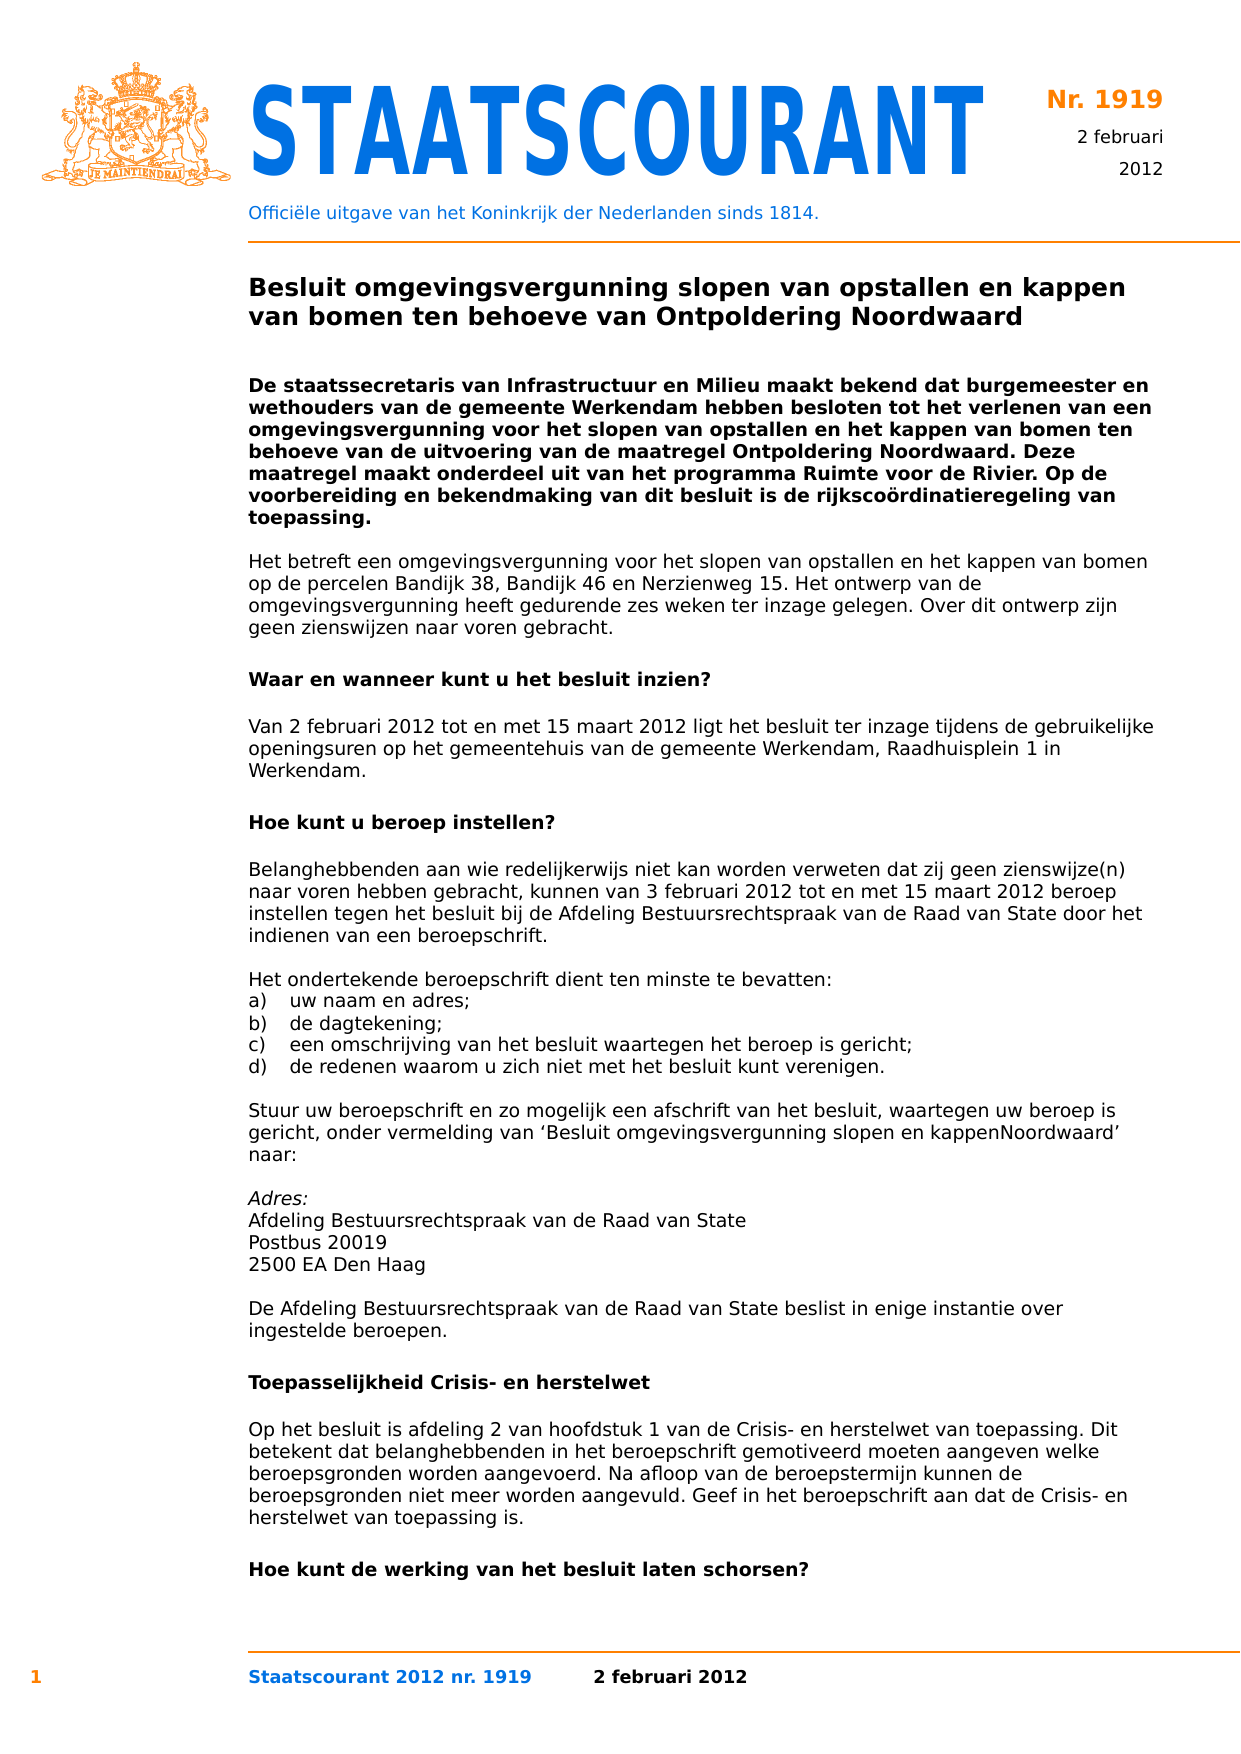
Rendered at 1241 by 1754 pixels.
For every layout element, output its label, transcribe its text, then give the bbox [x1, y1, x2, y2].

subtitle Hoe kunt de werking van het besluit laten schorsen? [248, 1559, 1163, 1581]
table_cell 2012 [998, 153, 1240, 203]
text Het ondertekende beroepschrift dient ten minste te bevatten: [248, 968, 1163, 990]
subtitle Waar en wanneer kunt u het besluit inzien? [248, 669, 1163, 691]
text 2500 EA Den Haag [248, 1254, 1163, 1276]
text d) de redenen waarom u zich niet met het besluit kunt verenigen. [248, 1056, 1163, 1078]
subtitle Toepasselijkheid Crisis- en herstelwet [248, 1372, 1163, 1394]
table_cell 2 februari [998, 121, 1240, 153]
text Belanghebbenden aan wie redelijkerwijs niet kan worden verweten dat zij geen zienswijze(n) naar voren hebben gebracht, kunnen van 3 februari 2012 tot en met 15 maart 2012 beroep instellen tegen het besluit bij de Afdeling Bestuursrechtspraak van de Raad van State door het indienen van een beroepschrift. [248, 859, 1163, 947]
text Het betreft een omgevingsvergunning voor het slopen van opstallen en het kappen van bomen op de percelen Bandijk 38, Bandijk 46 en Nerzienweg 15. Het ontwerp van de omgevingsvergunning heeft gedurende zes weken ter inzage gelegen. Over dit ontwerp zijn geen zienswijzen naar voren gebracht. [248, 551, 1163, 639]
text Postbus 20019 [248, 1232, 1163, 1254]
text Afdeling Bestuursrechtspraak van de Raad van State [248, 1210, 1163, 1232]
text a) uw naam en adres; [248, 990, 1163, 1012]
text Op het besluit is afdeling 2 van hoofdstuk 1 van de Crisis- en herstelwet van toepassing. Dit betekent dat belanghebbenden in het beroepschrift gemotiveerd moeten aangeven welke beroepsgronden worden aangevoerd. Na afloop van de beroepstermijn kunnen de beroepsgronden niet meer worden aangevuld. Geef in het beroepschrift aan dat de Crisis- en herstelwet van toepassing is. [248, 1419, 1163, 1529]
table_header STAATSCOURANT [248, 62, 998, 203]
table_header Nr. 1919 [998, 62, 1240, 121]
text De staatssecretaris van Infrastructuur en Milieu maakt bekend dat burgemeester en wethouders van de gemeente Werkendam hebben besloten tot het verlenen van een omgevingsvergunning voor het slopen van opstallen en het kappen van bomen ten behoeve van de uitvoering van de maatregel Ontpoldering Noordwaard. Deze maatregel maakt onderdeel uit van het programma Ruimte voor de Rivier. Op de voorbereiding en bekendmaking van dit besluit is de rijkscoördinatieregeling van toepassing. [248, 375, 1163, 529]
text Adres: [248, 1188, 1163, 1210]
table_header [25, 62, 248, 241]
text Van 2 februari 2012 tot en met 15 maart 2012 ligt het besluit ter inzage tijdens de gebruikelijke openingsuren op het gemeentehuis van de gemeente Werkendam, Raadhuisplein 1 in Werkendam. [248, 716, 1163, 782]
text De Afdeling Bestuursrechtspraak van de Raad van State beslist in enige instantie over ingestelde beroepen. [248, 1298, 1163, 1342]
picture [41, 62, 231, 186]
table_cell Officiële uitgave van het Koninkrijk der Nederlanden sinds 1814. [248, 203, 1240, 241]
text Stuur uw beroepschrift en zo mogelijk een afschrift van het besluit, waartegen uw beroep is gericht, onder vermelding van ‘Besluit omgevingsvergunning slopen en kappenNoordwaard’ naar: [248, 1100, 1163, 1166]
subtitle Hoe kunt u beroep instellen? [248, 812, 1163, 834]
text c) een omschrijving van het besluit waartegen het beroep is gericht; [248, 1034, 1163, 1056]
text b) de dagtekening; [248, 1012, 1163, 1034]
subtitle Besluit omgevingsvergunning slopen van opstallen en kappen van bomen ten behoeve van Ontpoldering Noordwaard [248, 273, 1163, 331]
